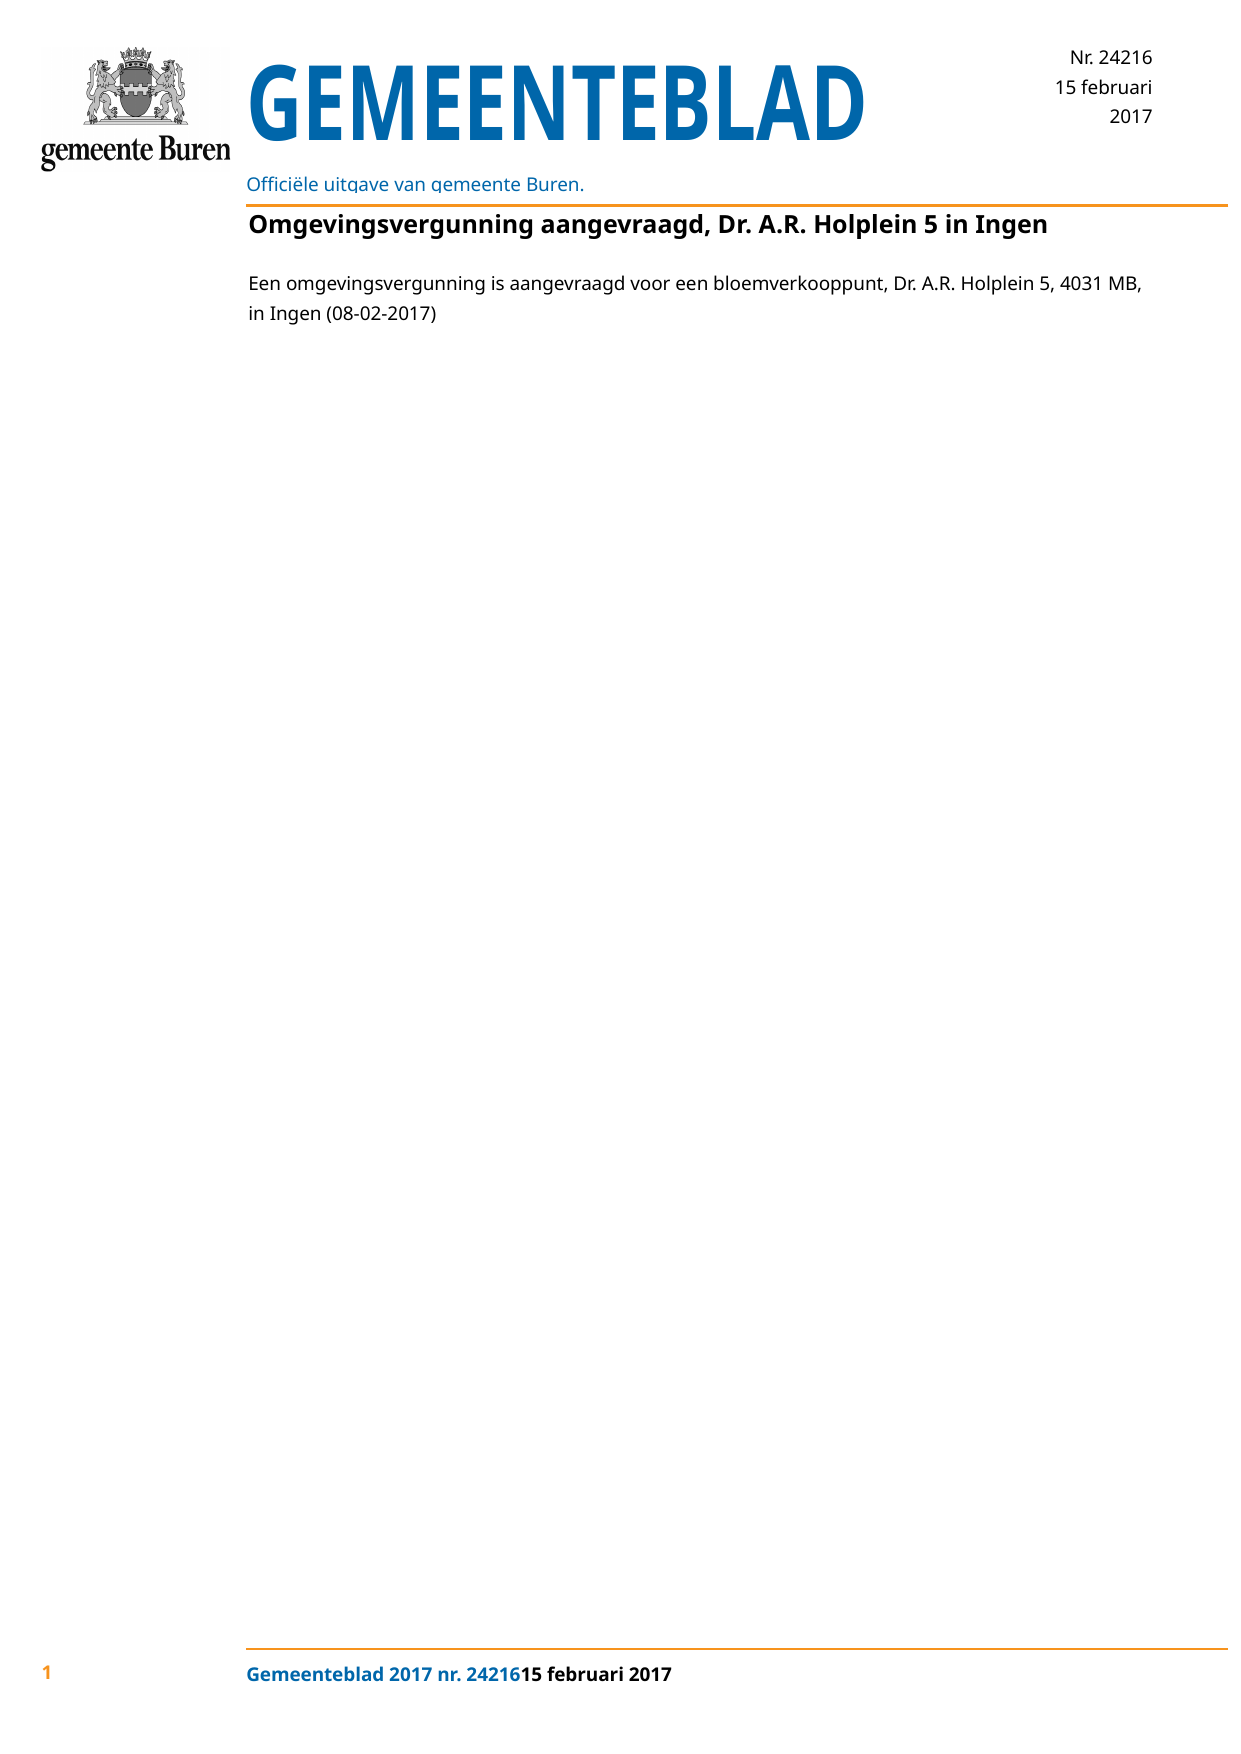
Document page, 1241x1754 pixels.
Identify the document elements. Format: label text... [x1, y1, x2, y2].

text Omgevingsvergunning aangevraagd, Dr. A.R. Holplein 5 in Ingen [248, 207, 1152, 241]
picture [41, 47, 231, 172]
table_header Een omgevingsvergunning is aangevraagd voor een bloemverkooppunt, Dr. A.R. Holplein 5, 4031 MB, in Ingen (08-02-2017) [248, 270, 1152, 326]
